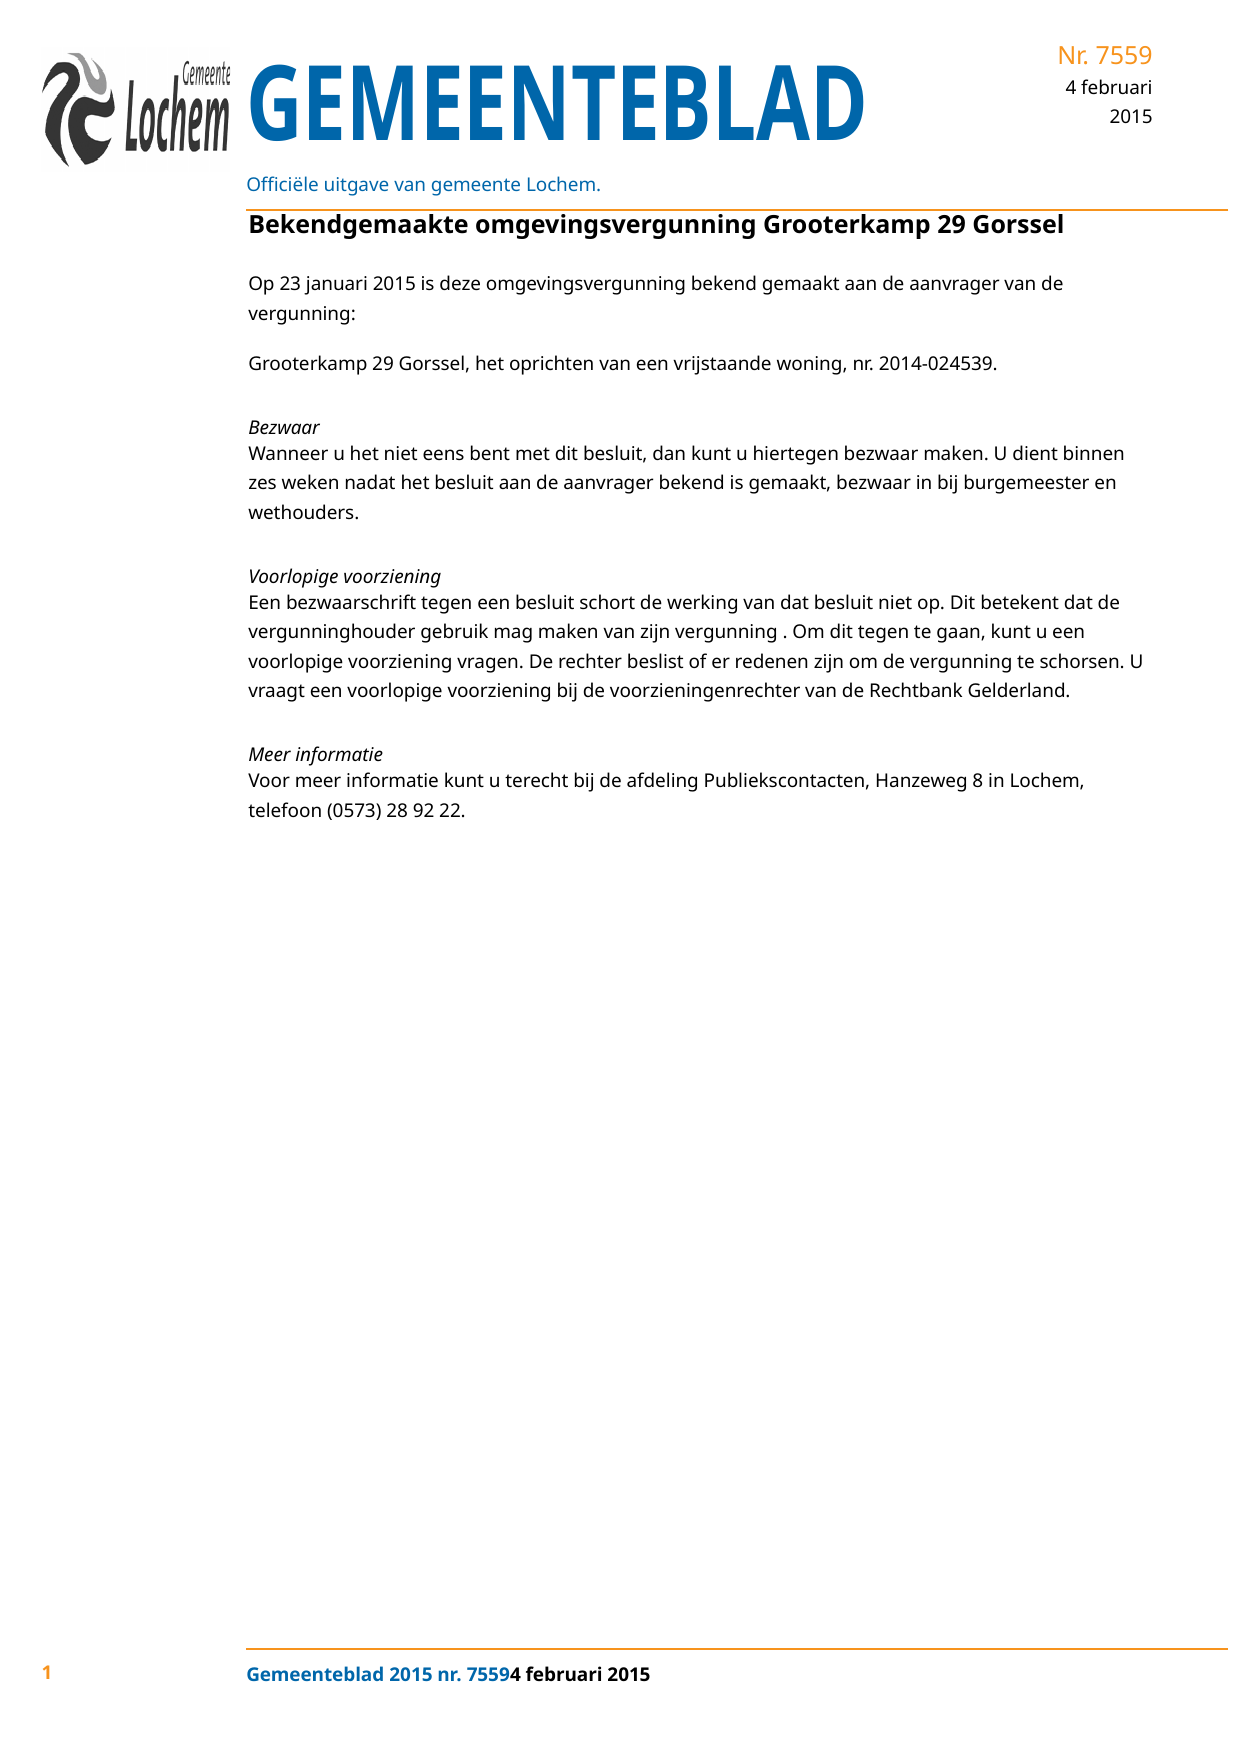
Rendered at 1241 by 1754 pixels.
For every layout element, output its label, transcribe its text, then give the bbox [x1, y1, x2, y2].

text Meer informatie [248, 742, 1152, 767]
text Voorlopige voorziening [248, 563, 1152, 589]
text Bezwaar [248, 414, 1152, 440]
picture [41, 47, 231, 172]
text Op 23 januari 2015 is deze omgevingsvergunning bekend gemaakt aan de aanvrager van de vergunning: [248, 270, 1152, 326]
text Wanneer u het niet eens bent met dit besluit, dan kunt u hiertegen bezwaar maken. U dient binnen zes weken nadat het besluit aan de aanvrager bekend is gemaakt, bezwaar in bij burgemeester en wethouders. [248, 440, 1152, 525]
text Grooterkamp 29 Gorssel, het oprichten van een vrijstaande woning, nr. 2014-024539. [248, 350, 1152, 376]
text Voor meer informatie kunt u terecht bij de afdeling Publiekscontacten, Hanzeweg 8 in Lochem, telefoon (0573) 28 92 22. [248, 767, 1152, 823]
text Bekendgemaakte omgevingsvergunning Grooterkamp 29 Gorssel [248, 211, 1152, 241]
text Een bezwaarschrift tegen een besluit schort de werking van dat besluit niet op. Dit betekent dat de vergunninghouder gebruik mag maken van zijn vergunning . Om dit tegen te gaan, kunt u een voorlopige voorziening vragen. De rechter beslist of er redenen zijn om de vergunning te schorsen. U vraagt een voorlopige voorziening bij de voorzieningenrechter van de Rechtbank Gelderland. [248, 589, 1152, 703]
